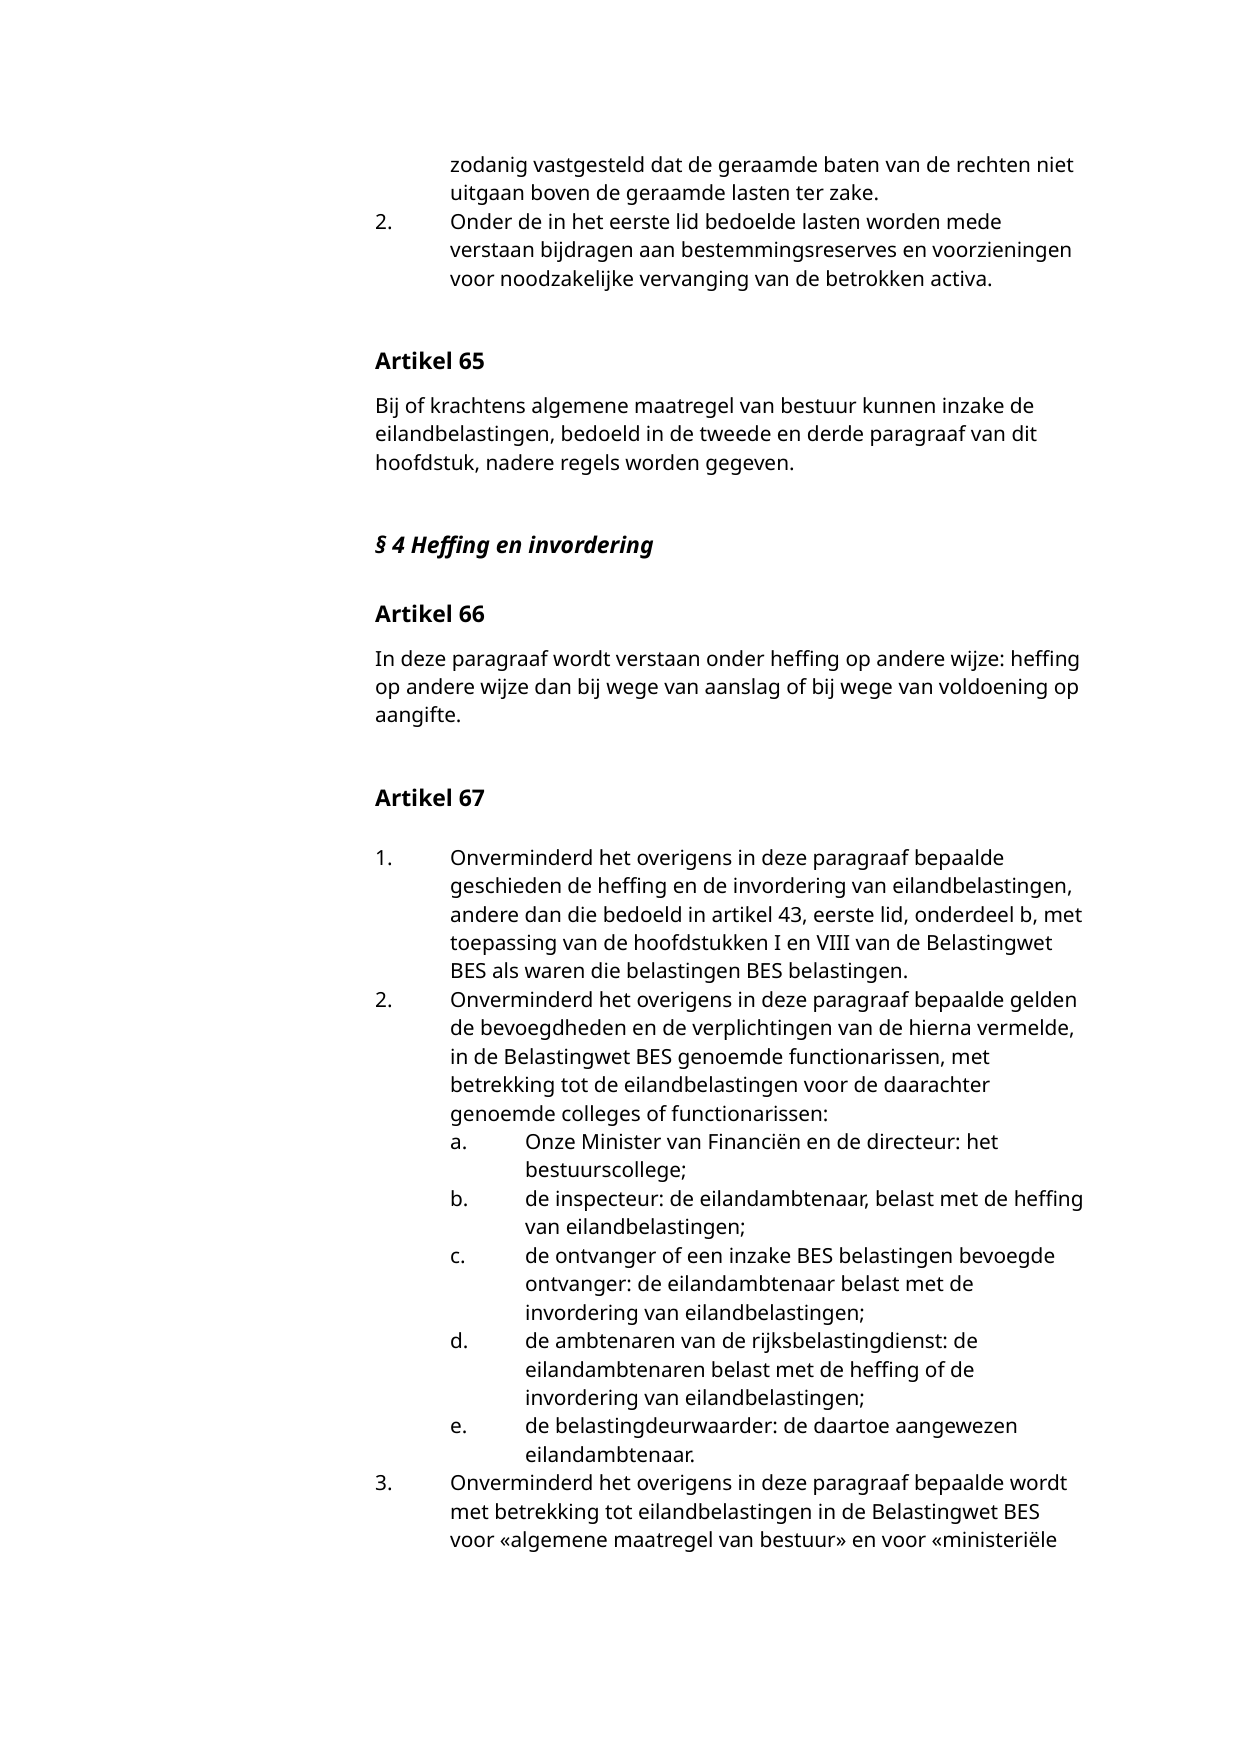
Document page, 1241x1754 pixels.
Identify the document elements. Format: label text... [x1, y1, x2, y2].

list de ontvanger of een inzake BES belastingen bevoegde ontvanger: de eilandambtenaar belast met de invordering van eilandbelastingen; [450, 1241, 1090, 1326]
list Onverminderd het overigens in deze paragraaf bepaalde geschieden de heffing en de invordering van eilandbelastingen, andere dan die bedoeld in artikel 43, eerste lid, onderdeel b, met toepassing van de hoofdstukken I en VIII van de Belastingwet BES als waren die belastingen BES belastingen. [375, 843, 1090, 985]
subtitle § 4 Heffing en invordering [375, 529, 1090, 560]
list de inspecteur: de eilandambtenaar, belast met de heffing van eilandbelastingen; [450, 1184, 1090, 1241]
list de ambtenaren van de rijksbelastingdienst: de eilandambtenaren belast met de heffing of de invordering van eilandbelastingen; [450, 1326, 1090, 1412]
list Onze Minister van Financiën en de directeur: het bestuurscollege; [450, 1127, 1090, 1184]
list de belastingdeurwaarder: de daartoe aangewezen eilandambtenaar. [450, 1412, 1090, 1468]
list Onverminderd het overigens in deze paragraaf bepaalde gelden de bevoegdheden en de verplichtingen van de hierna vermelde, in de Belastingwet BES genoemde functionarissen, met betrekking tot de eilandbelastingen voor de daarachter genoemde colleges of functionarissen: [375, 985, 1090, 1127]
list zodanig vastgesteld dat de geraamde baten van de rechten niet uitgaan boven de geraamde lasten ter zake. [375, 150, 1090, 207]
list Onder de in het eerste lid bedoelde lasten worden mede verstaan bijdragen aan bestemmingsreserves en voorzieningen voor noodzakelijke vervanging van de betrokken activa. [375, 207, 1090, 292]
subtitle Artikel 67 [375, 782, 1090, 813]
subtitle Artikel 65 [375, 345, 1090, 376]
subtitle Artikel 66 [375, 597, 1090, 629]
text In deze paragraaf wordt verstaan onder heffing op andere wijze: heffing op andere wijze dan bij wege van aanslag of bij wege van voldoening op aangifte. [375, 644, 1090, 729]
list Onverminderd het overigens in deze paragraaf bepaalde wordt met betrekking tot eilandbelastingen in de Belastingwet BES voor «algemene maatregel van bestuur» en voor «ministeriële [375, 1468, 1090, 1554]
text Bij of krachtens algemene maatregel van bestuur kunnen inzake de eilandbelastingen, bedoeld in de tweede en derde paragraaf van dit hoofdstuk, nadere regels worden gegeven. [375, 391, 1090, 476]
